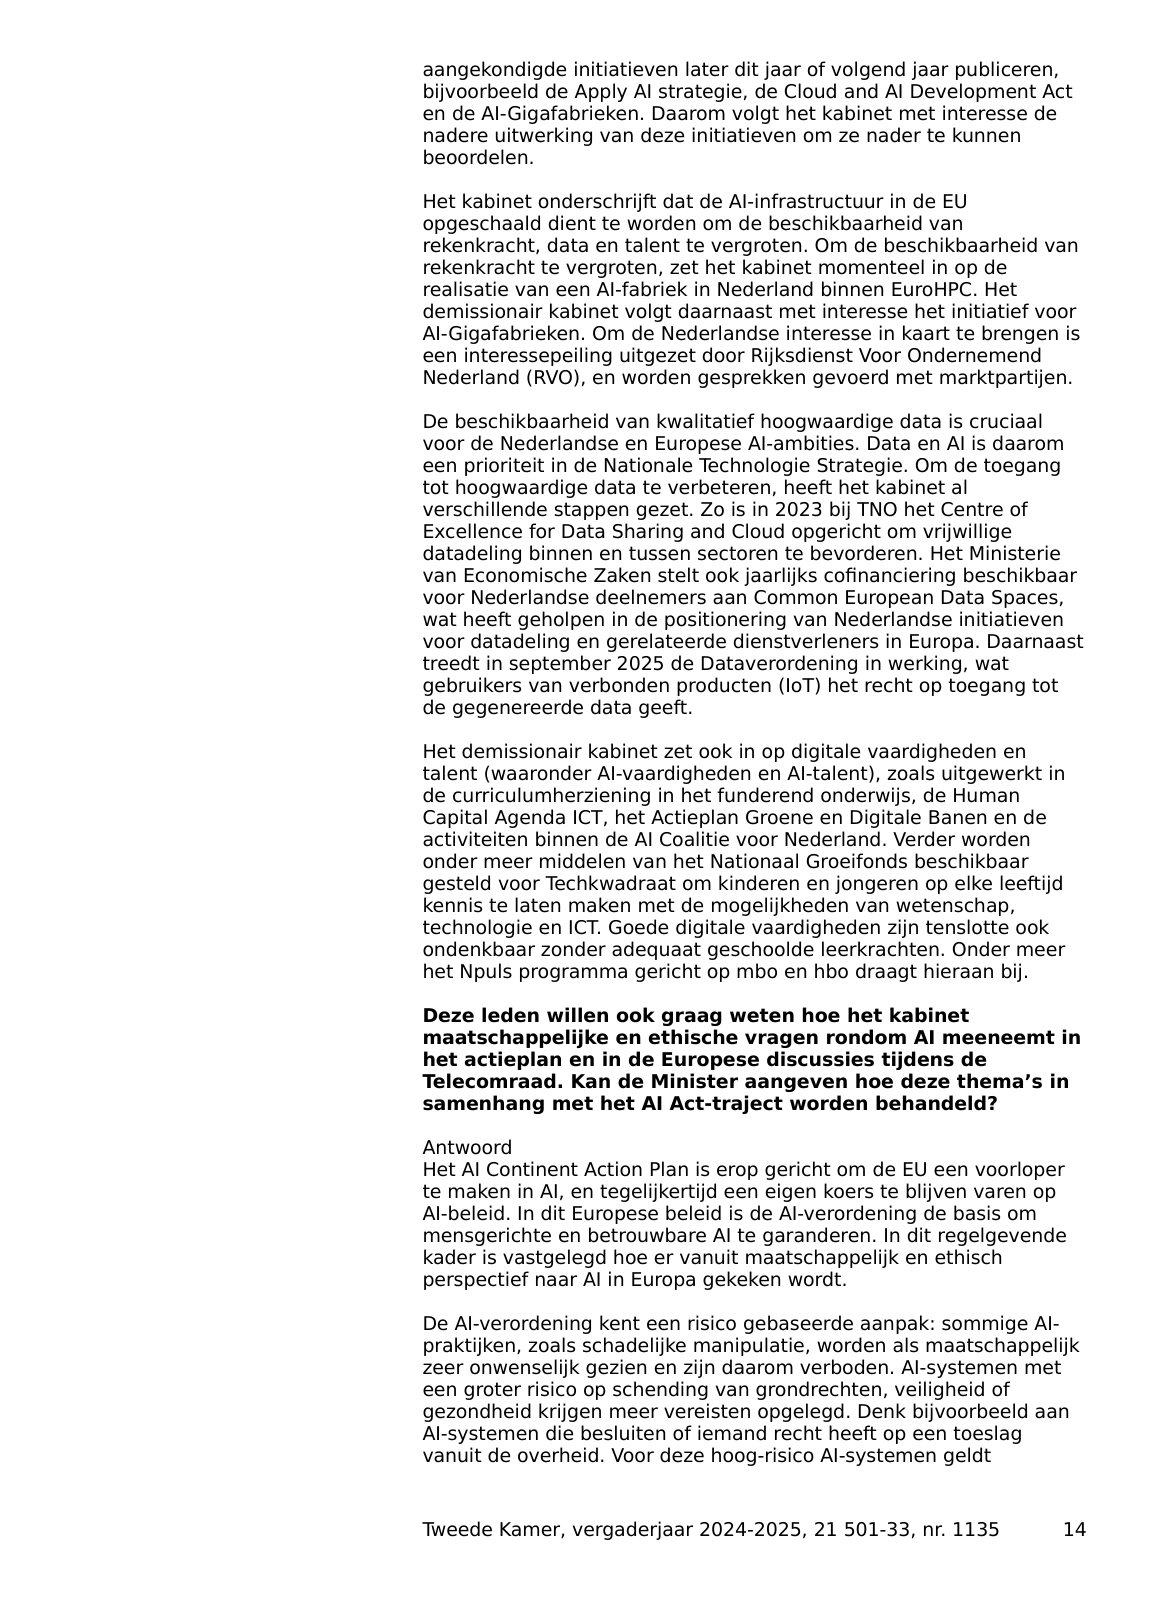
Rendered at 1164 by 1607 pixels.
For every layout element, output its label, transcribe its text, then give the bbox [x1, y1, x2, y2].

text Antwoord [422, 1137, 1087, 1159]
text De beschikbaarheid van kwalitatief hoogwaardige data is cruciaal voor de Nederlandse en Europese AI-ambities. Data en AI is daarom een prioriteit in de Nationale Technologie Strategie. Om de toegang tot hoogwaardige data te verbeteren, heeft het kabinet al verschillende stappen gezet. Zo is in 2023 bij TNO het Centre of Excellence for Data Sharing and Cloud opgericht om vrijwillige datadeling binnen en tussen sectoren te bevorderen. Het Ministerie van Economische Zaken stelt ook jaarlijks cofinanciering beschikbaar voor Nederlandse deelnemers aan Common European Data Spaces, wat heeft geholpen in de positionering van Nederlandse initiatieven voor datadeling en gerelateerde dienstverleners in Europa. Daarnaast treedt in september 2025 de Dataverordening in werking, wat gebruikers van verbonden producten (IoT) het recht op toegang tot de gegenereerde data geeft. [422, 411, 1087, 719]
text De AI-verordening kent een risico gebaseerde aanpak: sommige AI-praktijken, zoals schadelijke manipulatie, worden als maatschappelijk zeer onwenselijk gezien en zijn daarom verboden. AI-systemen met een groter risico op schending van grondrechten, veiligheid of gezondheid krijgen meer vereisten opgelegd. Denk bijvoorbeeld aan AI-systemen die besluiten of iemand recht heeft op een toeslag vanuit de overheid. Voor deze hoog-risico AI-systemen geldt [422, 1313, 1087, 1467]
text Het kabinet onderschrijft dat de AI-infrastructuur in de EU opgeschaald dient te worden om de beschikbaarheid van rekenkracht, data en talent te vergroten. Om de beschikbaarheid van rekenkracht te vergroten, zet het kabinet momenteel in op de realisatie van een AI-fabriek in Nederland binnen EuroHPC. Het demissionair kabinet volgt daarnaast met interesse het initiatief voor AI-Gigafabrieken. Om de Nederlandse interesse in kaart te brengen is een interessepeiling uitgezet door Rijksdienst Voor Ondernemend Nederland (RVO), en worden gesprekken gevoerd met marktpartijen. [422, 191, 1087, 389]
text Deze leden willen ook graag weten hoe het kabinet maatschappelijke en ethische vragen rondom AI meeneemt in het actieplan en in de Europese discussies tijdens de Telecomraad. Kan de Minister aangeven hoe deze thema’s in samenhang met het AI Act-traject worden behandeld? [422, 1005, 1087, 1115]
text aangekondigde initiatieven later dit jaar of volgend jaar publiceren, bijvoorbeeld de Apply AI strategie, de Cloud and AI Development Act en de AI-Gigafabrieken. Daarom volgt het kabinet met interesse de nadere uitwerking van deze initiatieven om ze nader te kunnen beoordelen. [422, 59, 1087, 169]
text Het demissionair kabinet zet ook in op digitale vaardigheden en talent (waaronder AI-vaardigheden en AI-talent), zoals uitgewerkt in de curriculumherziening in het funderend onderwijs, de Human Capital Agenda ICT, het Actieplan Groene en Digitale Banen en de activiteiten binnen de AI Coalitie voor Nederland. Verder worden onder meer middelen van het Nationaal Groeifonds beschikbaar gesteld voor Techkwadraat om kinderen en jongeren op elke leeftijd kennis te laten maken met de mogelijkheden van wetenschap, technologie en ICT. Goede digitale vaardigheden zijn tenslotte ook ondenkbaar zonder adequaat geschoolde leerkrachten. Onder meer het Npuls programma gericht op mbo en hbo draagt hieraan bij. [422, 741, 1087, 983]
text Het AI Continent Action Plan is erop gericht om de EU een voorloper te maken in AI, en tegelijkertijd een eigen koers te blijven varen op AI-beleid. In dit Europese beleid is de AI-verordening de basis om mensgerichte en betrouwbare AI te garanderen. In dit regelgevende kader is vastgelegd hoe er vanuit maatschappelijk en ethisch perspectief naar AI in Europa gekeken wordt. [422, 1159, 1087, 1291]
